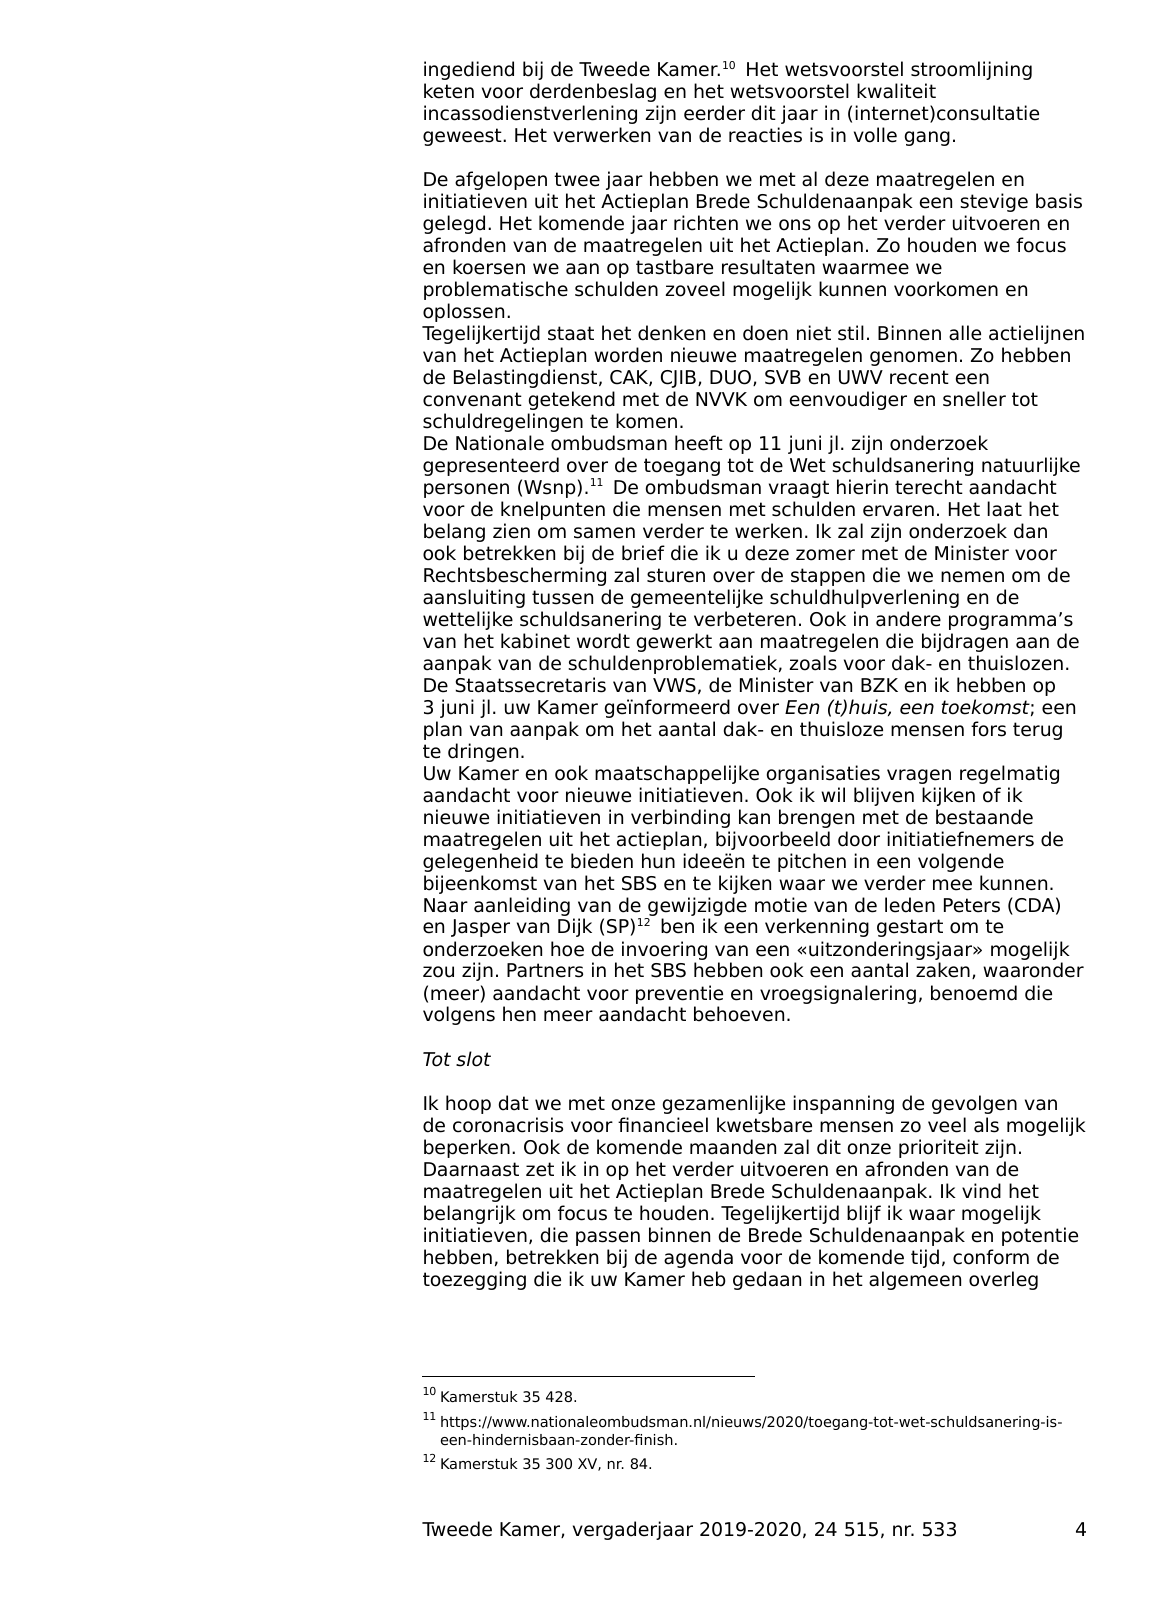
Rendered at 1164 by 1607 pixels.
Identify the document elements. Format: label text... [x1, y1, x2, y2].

text ingediend bij de Tweede Kamer. Het wetsvoorstel stroomlijning keten voor derdenbeslag en het wetsvoorstel kwaliteit incassodienstverlening zijn eerder dit jaar in (internet)consultatie geweest. Het verwerken van de reacties is in volle gang. [422, 59, 1087, 147]
text https://www.nationaleombudsman.nl/nieuws/2020/toegang-tot-wet-schuldsanering-is-een-hindernisbaan-zonder-finish. [422, 1410, 1087, 1449]
text Naar aanleiding van de gewijzigde motie van de leden Peters (CDA) en Jasper van Dijk (SP) ben ik een verkenning gestart om te onderzoeken hoe de invoering van een «uitzonderingsjaar» mogelijk zou zijn. Partners in het SBS hebben ook een aantal zaken, waaronder (meer) aandacht voor preventie en vroegsignalering, benoemd die volgens hen meer aandacht behoeven. [422, 894, 1087, 1026]
text Kamerstuk 35 300 XV, nr. 84. [422, 1452, 1087, 1474]
text Ik hoop dat we met onze gezamenlijke inspanning de gevolgen van de coronacrisis voor financieel kwetsbare mensen zo veel als mogelijk beperken. Ook de komende maanden zal dit onze prioriteit zijn. Daarnaast zet ik in op het verder uitvoeren en afronden van de maatregelen uit het Actieplan Brede Schuldenaanpak. Ik vind het belangrijk om focus te houden. Tegelijkertijd blijf ik waar mogelijk initiatieven, die passen binnen de Brede Schuldenaanpak en potentie hebben, betrekken bij de agenda voor de komende tijd, conform de toezegging die ik uw Kamer heb gedaan in het algemeen overleg [422, 1093, 1087, 1291]
text De afgelopen twee jaar hebben we met al deze maatregelen en initiatieven uit het Actieplan Brede Schuldenaanpak een stevige basis gelegd. Het komende jaar richten we ons op het verder uitvoeren en afronden van de maatregelen uit het Actieplan. Zo houden we focus en koersen we aan op tastbare resultaten waarmee we problematische schulden zoveel mogelijk kunnen voorkomen en oplossen. [422, 169, 1087, 323]
text Uw Kamer en ook maatschappelijke organisaties vragen regelmatig aandacht voor nieuwe initiatieven. Ook ik wil blijven kijken of ik nieuwe initiatieven in verbinding kan brengen met de bestaande maatregelen uit het actieplan, bijvoorbeeld door initiatiefnemers de gelegenheid te bieden hun ideeën te pitchen in een volgende bijeenkomst van het SBS en te kijken waar we verder mee kunnen. [422, 763, 1087, 894]
text Tegelijkertijd staat het denken en doen niet stil. Binnen alle actielijnen van het Actieplan worden nieuwe maatregelen genomen. Zo hebben de Belastingdienst, CAK, CJIB, DUO, SVB en UWV recent een convenant getekend met de NVVK om eenvoudiger en sneller tot schuldregelingen te komen. [422, 323, 1087, 433]
text De Nationale ombudsman heeft op 11 juni jl. zijn onderzoek gepresenteerd over de toegang tot de Wet schuldsanering natuurlijke personen (Wsnp). De ombudsman vraagt hierin terecht aandacht voor de knelpunten die mensen met schulden ervaren. Het laat het belang zien om samen verder te werken. Ik zal zijn onderzoek dan ook betrekken bij de brief die ik u deze zomer met de Minister voor Rechtsbescherming zal sturen over de stappen die we nemen om de aansluiting tussen de gemeentelijke schuldhulpverlening en de wettelijke schuldsanering te verbeteren. Ook in andere programma’s van het kabinet wordt gewerkt aan maatregelen die bijdragen aan de aanpak van de schuldenproblematiek, zoals voor dak- en thuislozen. De Staatssecretaris van VWS, de Minister van BZK en ik hebben op 3 juni jl. uw Kamer geïnformeerd over Een (t)huis, een toekomst; een plan van aanpak om het aantal dak- en thuisloze mensen fors terug te dringen. [422, 433, 1087, 763]
subtitle Tot slot [422, 1048, 1087, 1071]
text Kamerstuk 35 428. [422, 1385, 1087, 1407]
